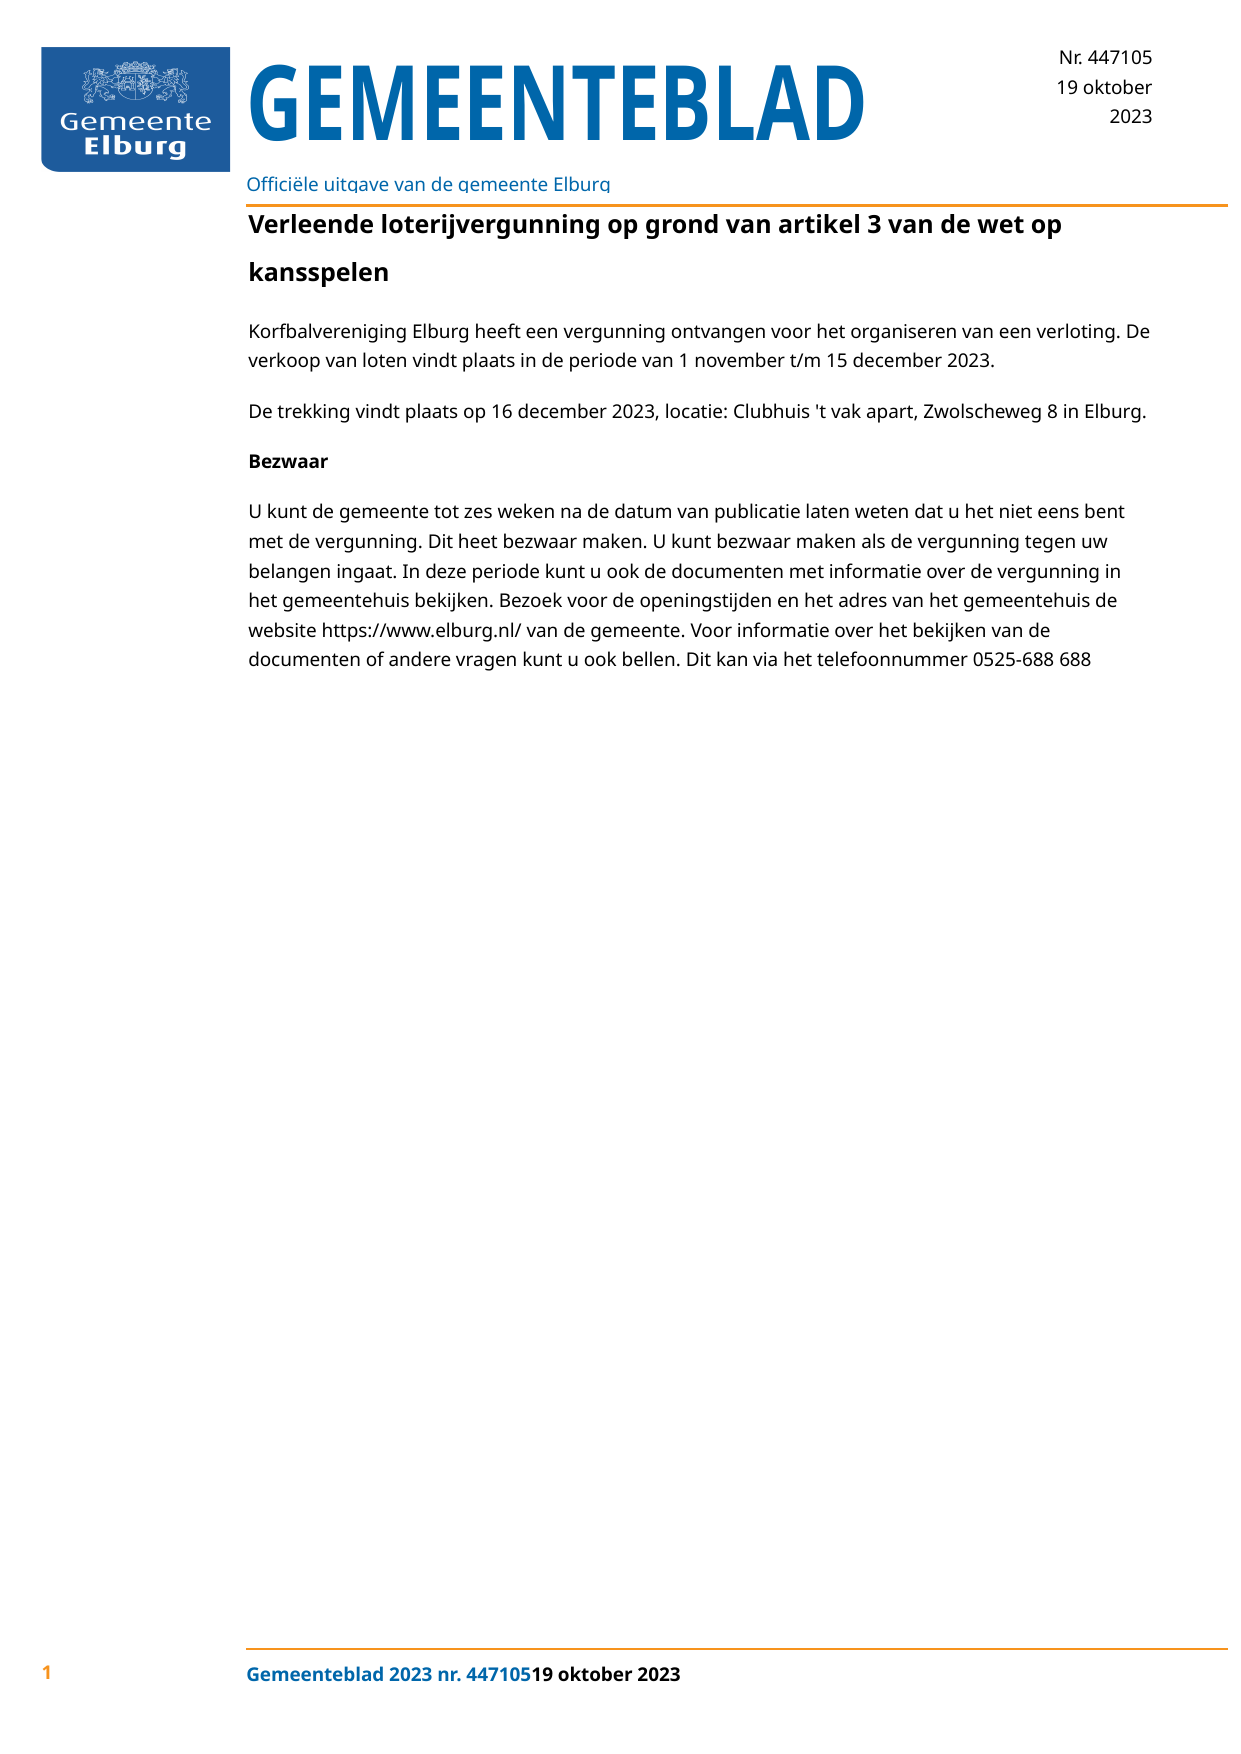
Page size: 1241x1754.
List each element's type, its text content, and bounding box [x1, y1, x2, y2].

text Bezwaar [248, 448, 1152, 474]
text De trekking vindt plaats op 16 december 2023, locatie: Clubhuis 't vak apart, Zwolscheweg 8 in Elburg. [248, 398, 1152, 424]
text U kunt de gemeente tot zes weken na de datum van publicatie laten weten dat u het niet eens bent met de vergunning. Dit heet bezwaar maken. U kunt bezwaar maken als de vergunning tegen uw belangen ingaat. In deze periode kunt u ook de documenten met informatie over de vergunning in het gemeentehuis bekijken. Bezoek voor de openingstijden en het adres van het gemeentehuis de website https://www.elburg.nl/ van de gemeente. Voor informatie over het bekijken van de documenten of andere vragen kunt u ook bellen. Dit kan via het telefoonnummer 0525-688 688 [248, 499, 1152, 672]
text Korfbalvereniging Elburg heeft een vergunning ontvangen voor het organiseren van een verloting. De verkoop van loten vindt plaats in de periode van 1 november t/m 15 december 2023. [248, 318, 1152, 373]
picture [41, 47, 231, 172]
text Verleende loterijvergunning op grond van artikel 3 van de wet op kansspelen [248, 207, 1152, 288]
